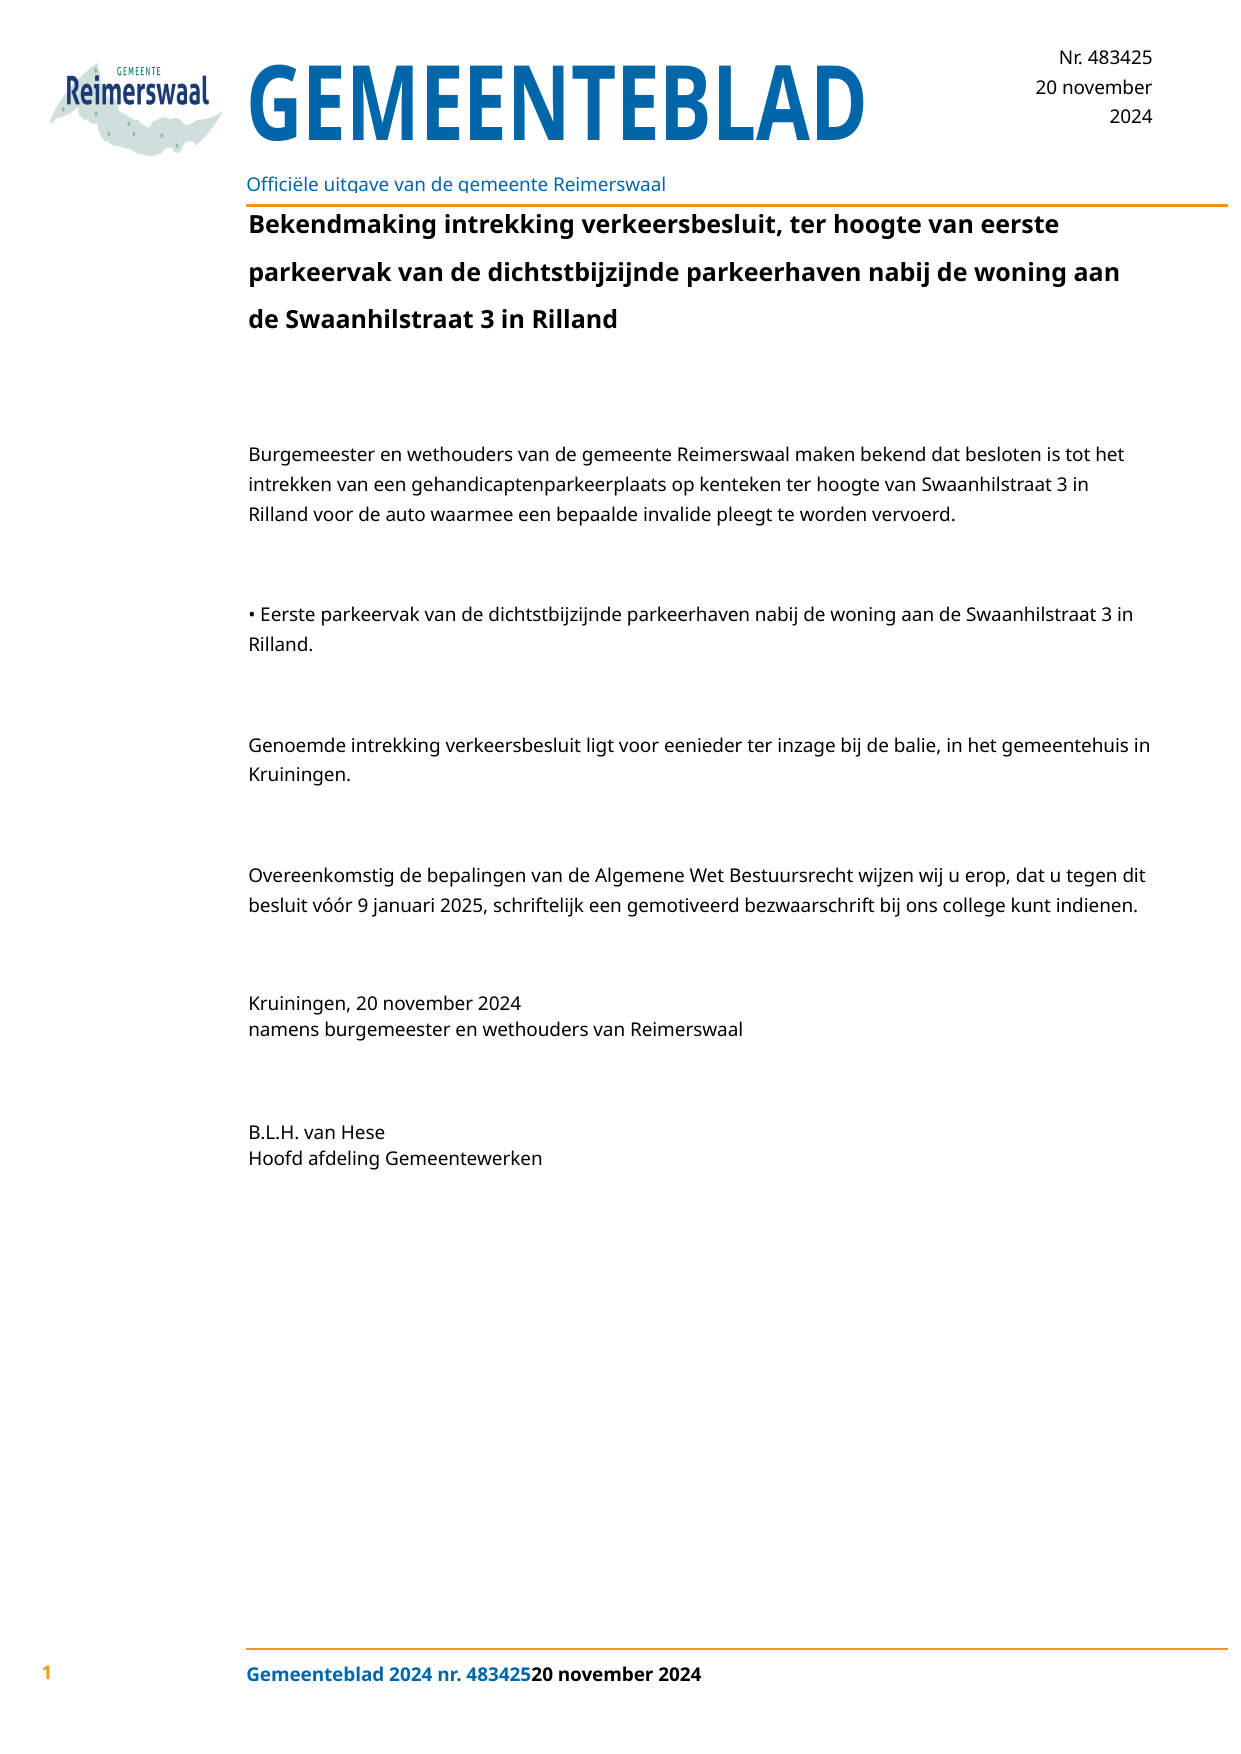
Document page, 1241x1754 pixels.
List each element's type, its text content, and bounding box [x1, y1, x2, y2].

text Burgemeester en wethouders van de gemeente Reimerswaal maken bekend dat besloten is tot het intrekken van een gehandicaptenparkeerplaats op kenteken ter hoogte van Swaanhilstraat 3 in Rilland voor de auto waarmee een bepaalde invalide pleegt te worden vervoerd. [248, 442, 1152, 527]
text namens burgemeester en wethouders van Reimerswaal [248, 1016, 1152, 1042]
text Genoemde intrekking verkeersbesluit ligt voor eenieder ter inzage bij de balie, in het gemeentehuis in Kruiningen. [248, 732, 1152, 787]
text B.L.H. van Hese [248, 1119, 1152, 1145]
text Kruiningen, 20 november 2024 [248, 990, 1152, 1016]
text • Eerste parkeervak van de dichtstbijzijnde parkeerhaven nabij de woning aan de Swaanhilstraat 3 in Rilland. [248, 602, 1152, 657]
text Bekendmaking intrekking verkeersbesluit, ter hoogte van eerste parkeervak van de dichtstbijzijnde parkeerhaven nabij de woning aan de Swaanhilstraat 3 in Rilland [248, 207, 1152, 336]
text Overeenkomstig de bepalingen van de Algemene Wet Bestuursrecht wijzen wij u erop, dat u tegen dit besluit vóór 9 januari 2025, schriftelijk een gemotiveerd bezwaarschrift bij ons college kunt indienen. [248, 862, 1152, 918]
text Hoofd afdeling Gemeentewerken [248, 1145, 1152, 1170]
picture [41, 47, 231, 172]
